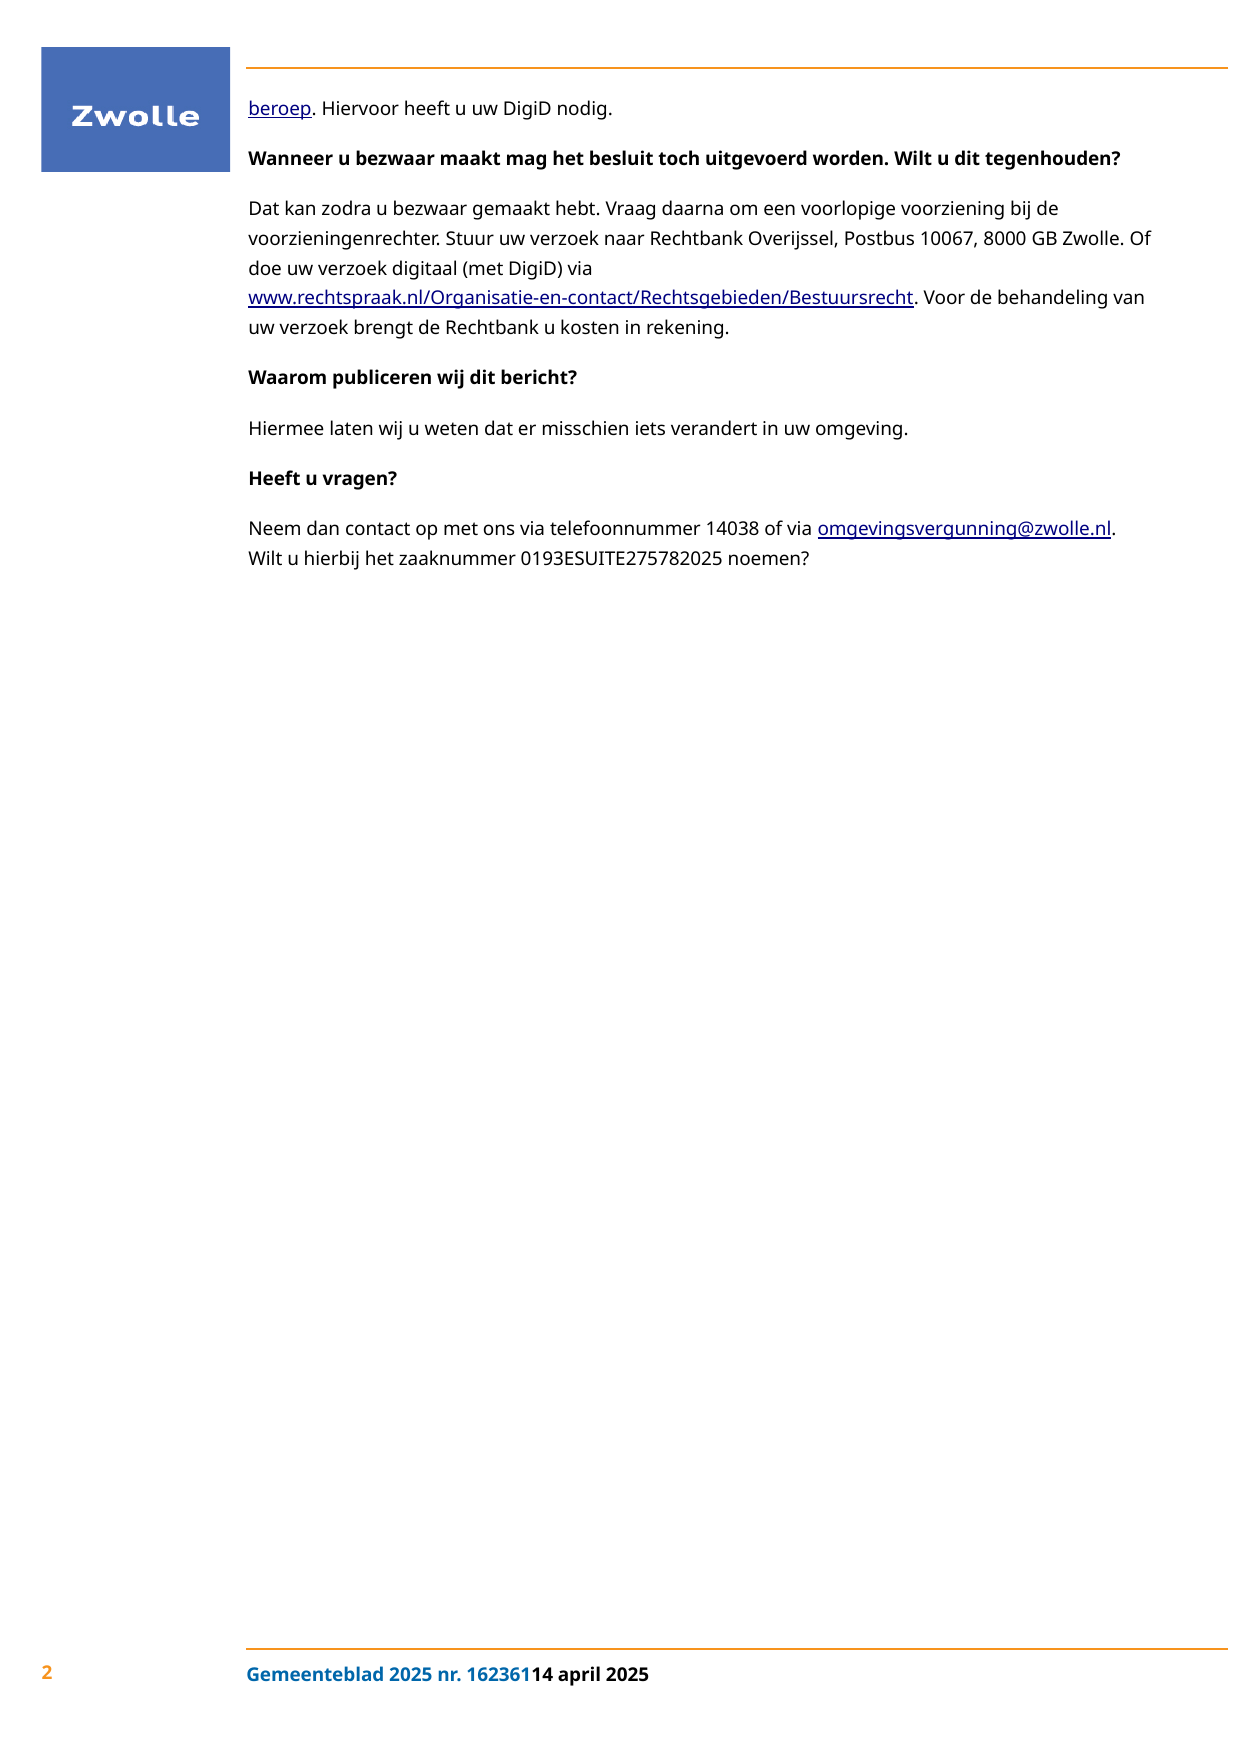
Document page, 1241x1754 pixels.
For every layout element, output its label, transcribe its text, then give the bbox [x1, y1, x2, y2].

text Dat kan zodra u bezwaar gemaakt hebt. Vraag daarna om een voorlopige voorziening bij de voorzieningenrechter. Stuur uw verzoek naar Rechtbank Overijssel, Postbus 10067, 8000 GB Zwolle. Of doe uw verzoek digitaal (met DigiD) via www.rechtspraak.nl/Organisatie-en-contact/Rechtsgebieden/Bestuursrecht. Voor de behandeling van uw verzoek brengt de Rechtbank u kosten in rekening. [248, 196, 1152, 340]
picture [41, 47, 231, 172]
text Neem dan contact op met ons via telefoonnummer 14038 of via omgevingsvergunning@zwolle.nl. Wilt u hierbij het zaaknummer 0193ESUITE275782025 noemen? [248, 516, 1152, 571]
text Heeft u vragen? [248, 465, 1152, 491]
text Hiermee laten wij u weten dat er misschien iets verandert in uw omgeving. [248, 415, 1152, 441]
text beroep. Hiervoor heeft u uw DigiD nodig. [248, 95, 1152, 121]
text Waarom publiceren wij dit bericht? [248, 364, 1152, 390]
text Wanneer u bezwaar maakt mag het besluit toch uitgevoerd worden. Wilt u dit tegenhouden? [248, 145, 1152, 171]
